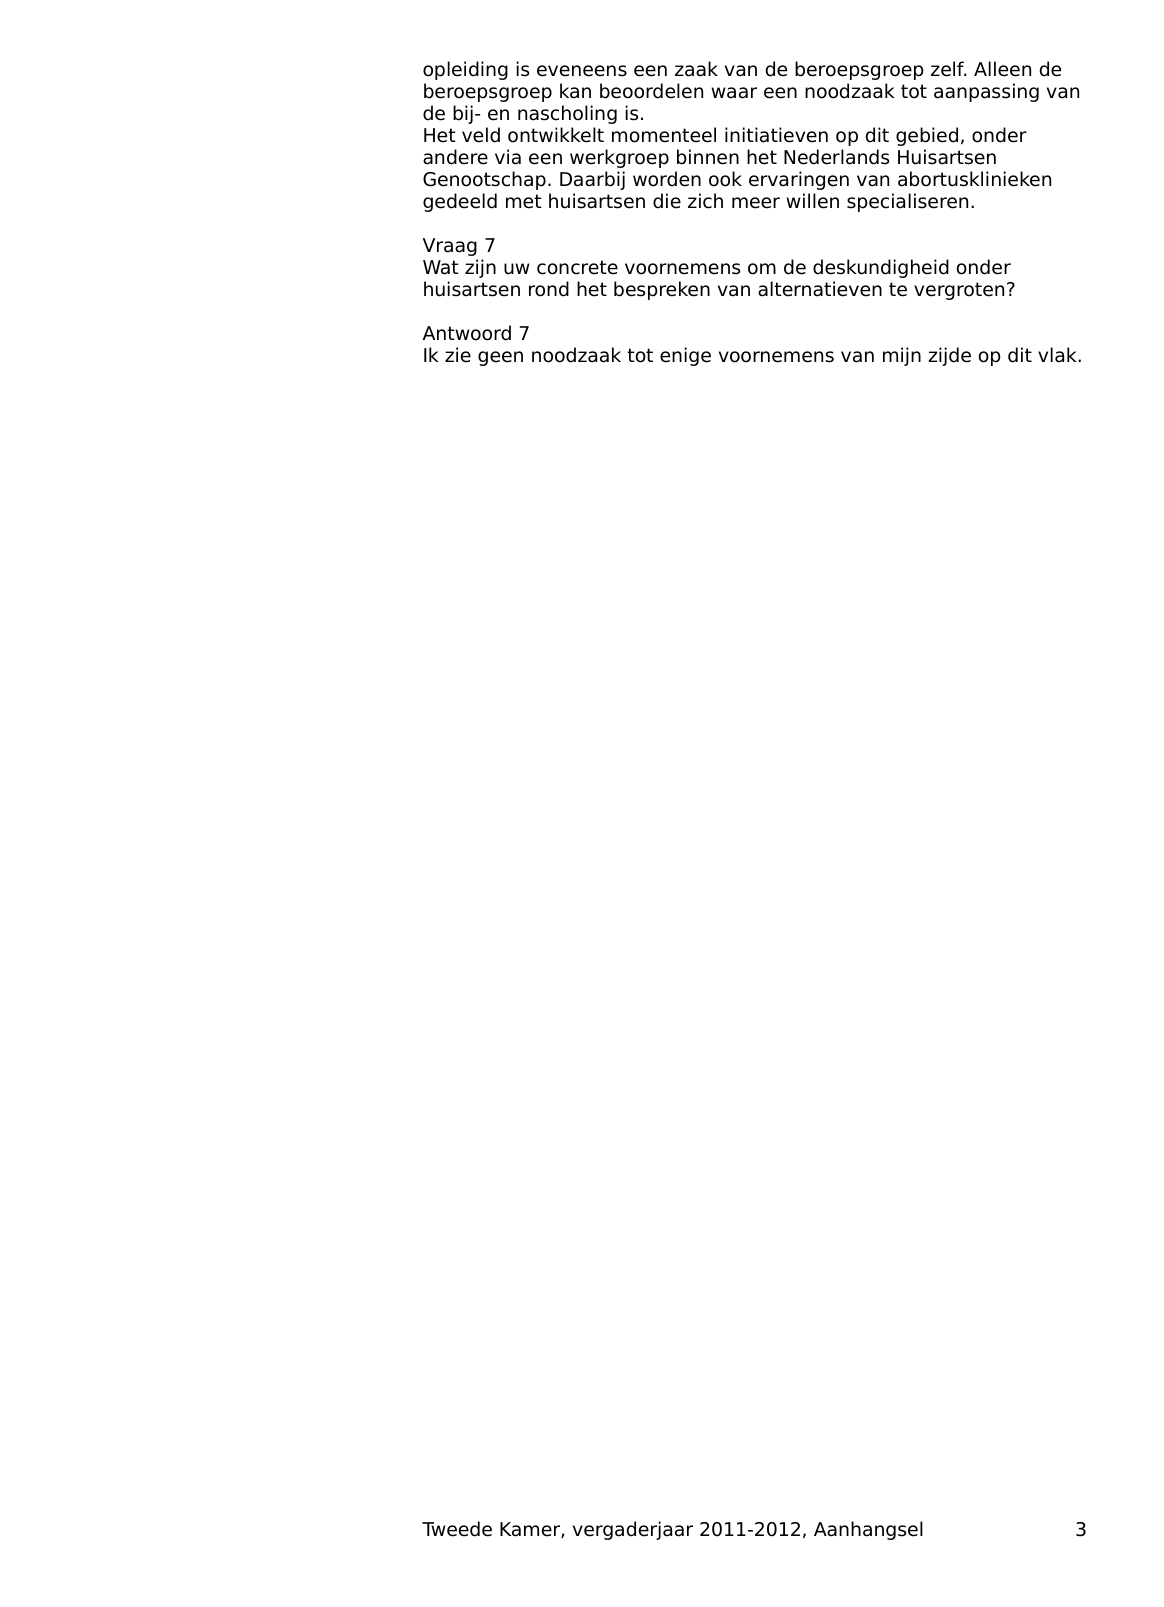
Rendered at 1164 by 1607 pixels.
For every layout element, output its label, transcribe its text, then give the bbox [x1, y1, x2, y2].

text Antwoord 7 [422, 323, 1087, 345]
text Vraag 7 [422, 235, 1087, 257]
text Wat zijn uw concrete voornemens om de deskundigheid onder huisartsen rond het bespreken van alternatieven te vergroten? [422, 257, 1087, 301]
text opleiding is eveneens een zaak van de beroepsgroep zelf. Alleen de beroepsgroep kan beoordelen waar een noodzaak tot aanpassing van de bij- en nascholing is. [422, 59, 1087, 125]
text Het veld ontwikkelt momenteel initiatieven op dit gebied, onder andere via een werkgroep binnen het Nederlands Huisartsen Genootschap. Daarbij worden ook ervaringen van abortusklinieken gedeeld met huisartsen die zich meer willen specialiseren. [422, 125, 1087, 213]
text Ik zie geen noodzaak tot enige voornemens van mijn zijde op dit vlak. [422, 345, 1087, 367]
